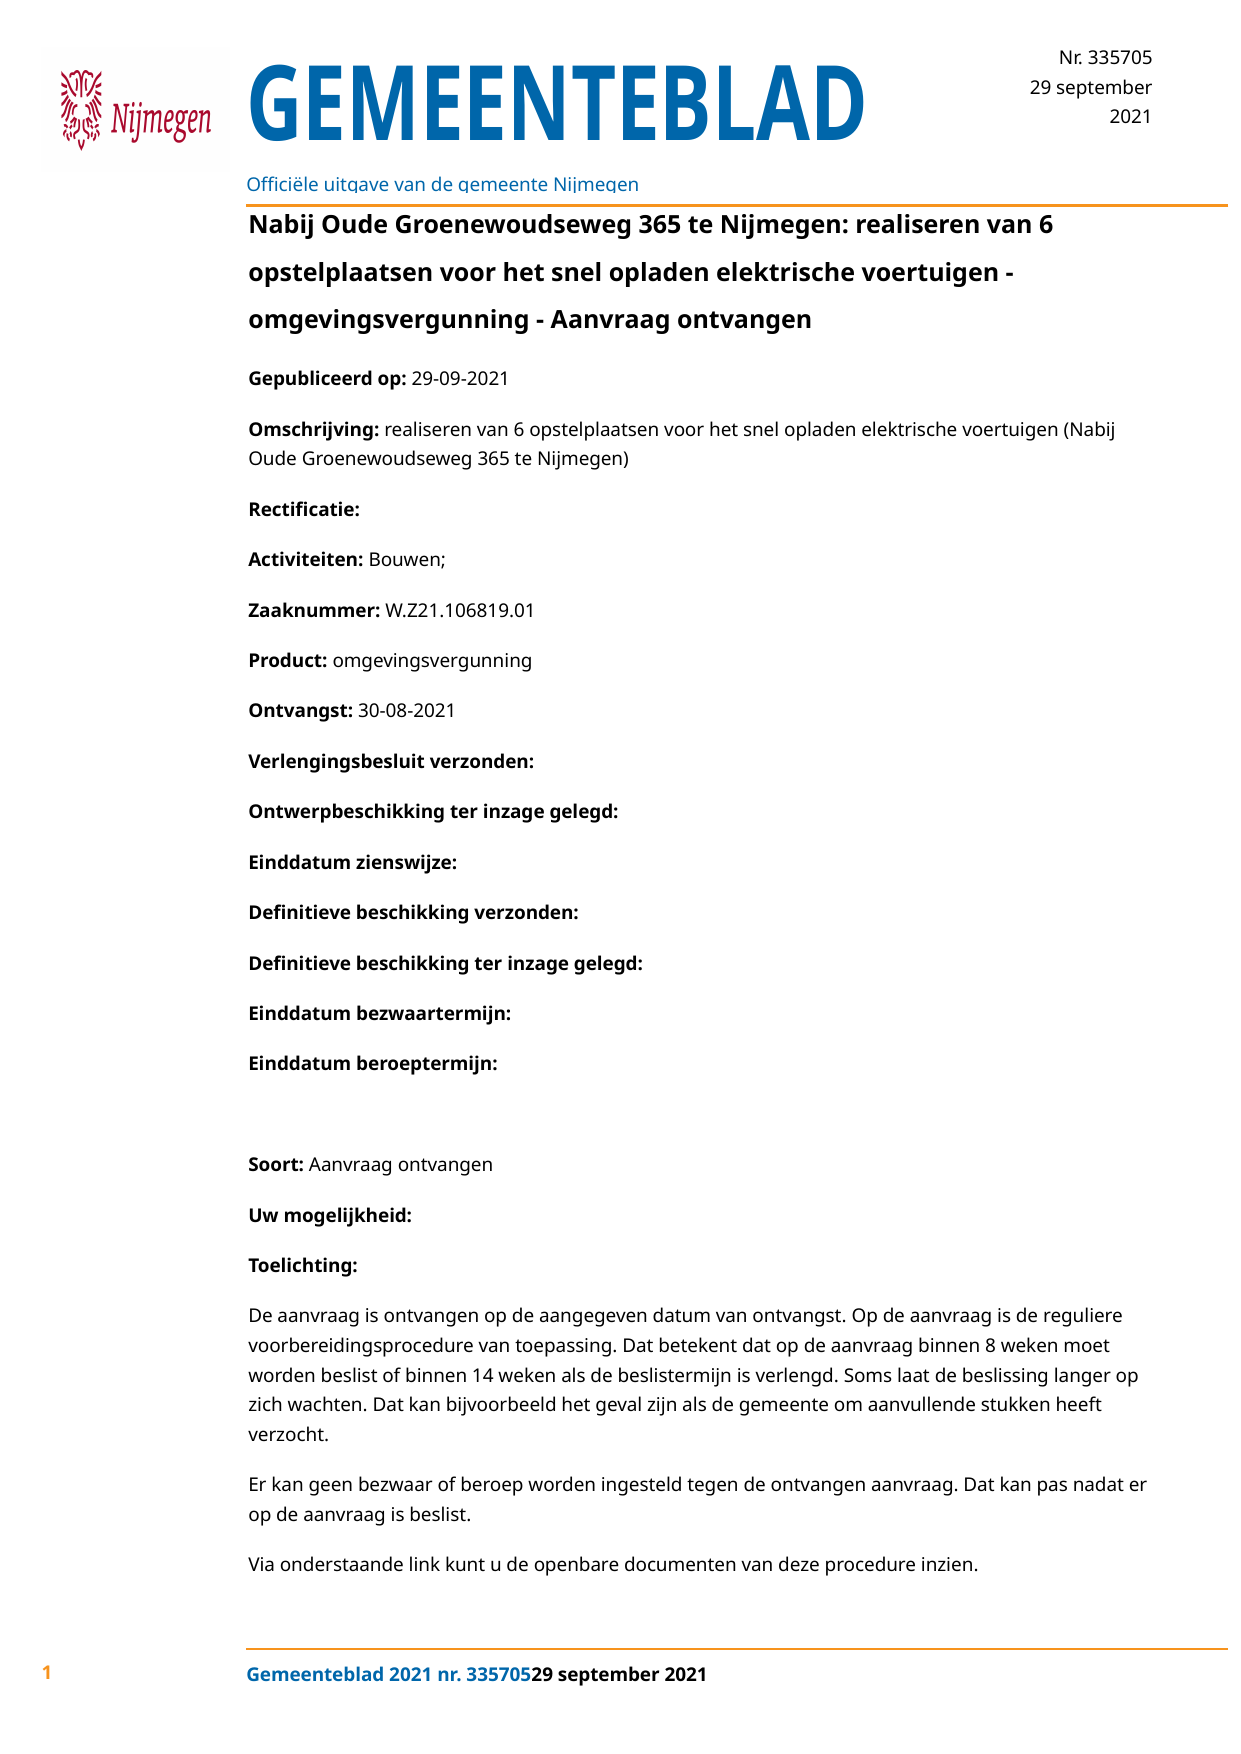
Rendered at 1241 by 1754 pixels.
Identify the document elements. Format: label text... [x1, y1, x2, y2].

text Ontvangst: 30-08-2021 [248, 698, 1152, 723]
text Verlengingsbesluit verzonden: [248, 748, 1152, 774]
text Omschrijving: realiseren van 6 opstelplaatsen voor het snel opladen elektrische voertuigen (Nabij Oude Groenewoudseweg 365 te Nijmegen) [248, 416, 1152, 471]
text Definitieve beschikking verzonden: [248, 899, 1152, 925]
text Nabij Oude Groenewoudseweg 365 te Nijmegen: realiseren van 6 opstelplaatsen voor het snel opladen elektrische voertuigen - omgevingsvergunning - Aanvraag ontvangen [248, 207, 1152, 336]
text Einddatum beroeptermijn: [248, 1051, 1152, 1076]
text Einddatum bezwaartermijn: [248, 1000, 1152, 1026]
text Toelichting: [248, 1252, 1152, 1278]
text Via onderstaande link kunt u de openbare documenten van deze procedure inzien. [248, 1551, 1152, 1577]
text Soort: Aanvraag ontvangen [248, 1151, 1152, 1177]
text Product: omgevingsvergunning [248, 647, 1152, 673]
text De aanvraag is ontvangen op de aangegeven datum van ontvangst. Op de aanvraag is de reguliere voorbereidingsprocedure van toepassing. Dat betekent dat op de aanvraag binnen 8 weken moet worden beslist of binnen 14 weken als de beslistermijn is verlengd. Soms laat de beslissing langer op zich wachten. Dat kan bijvoorbeeld het geval zijn als de gemeente om aanvullende stukken heeft verzocht. [248, 1303, 1152, 1447]
text Er kan geen bezwaar of beroep worden ingesteld tegen de ontvangen aanvraag. Dat kan pas nadat er op de aanvraag is beslist. [248, 1471, 1152, 1527]
text Einddatum zienswijze: [248, 849, 1152, 874]
text Rectificatie: [248, 496, 1152, 522]
picture [41, 47, 231, 172]
text Gepubliceerd op: 29-09-2021 [248, 366, 1152, 391]
text Activiteiten: Bouwen; [248, 546, 1152, 572]
text Definitieve beschikking ter inzage gelegd: [248, 950, 1152, 975]
text Ontwerpbeschikking ter inzage gelegd: [248, 798, 1152, 824]
text Zaaknummer: W.Z21.106819.01 [248, 597, 1152, 622]
text Uw mogelijkheid: [248, 1202, 1152, 1227]
